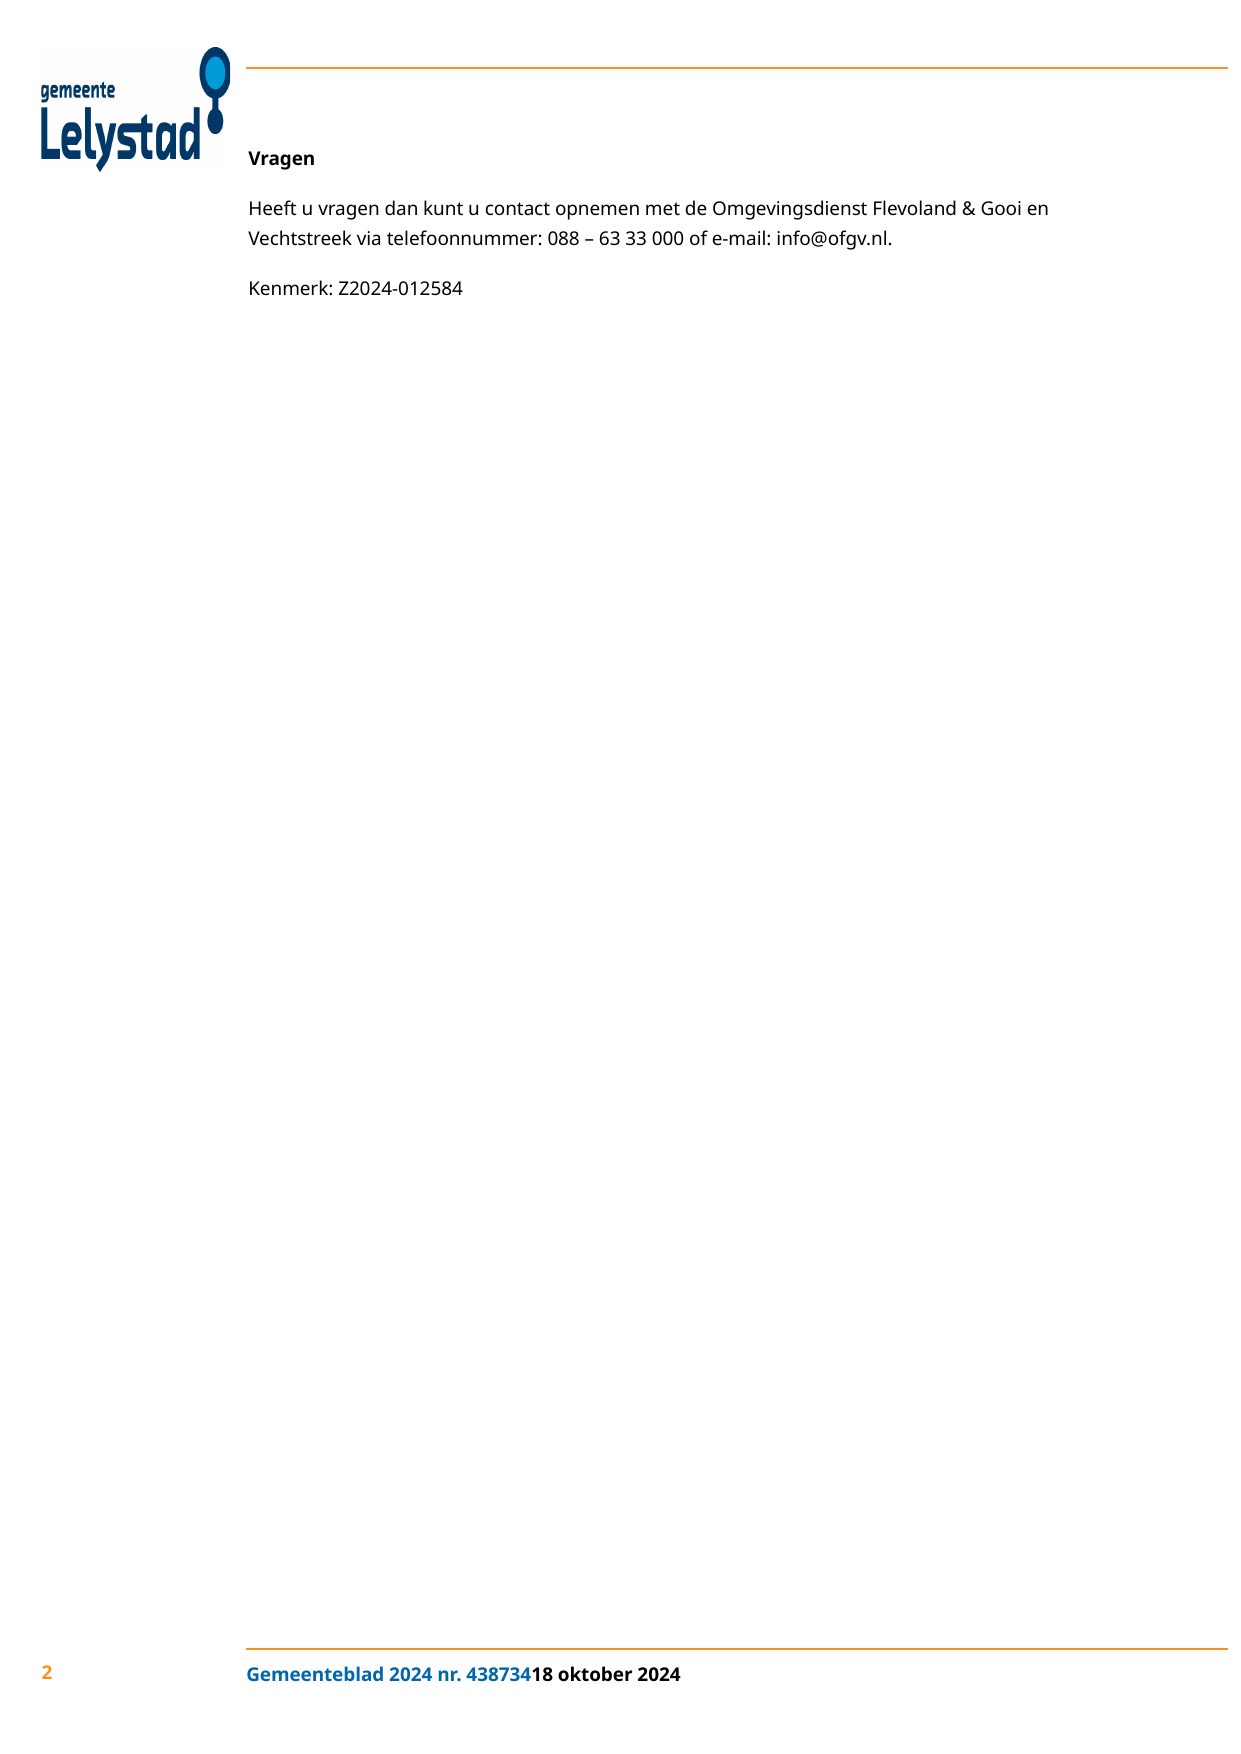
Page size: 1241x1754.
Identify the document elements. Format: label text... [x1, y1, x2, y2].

text Heeft u vragen dan kunt u contact opnemen met de Omgevingsdienst Flevoland & Gooi en Vechtstreek via telefoonnummer: 088 – 63 33 000 of e-mail: info@ofgv.nl. [248, 196, 1152, 251]
picture [41, 47, 231, 172]
text Kenmerk: Z2024-012584 [248, 276, 1152, 301]
text Vragen [248, 145, 1152, 171]
